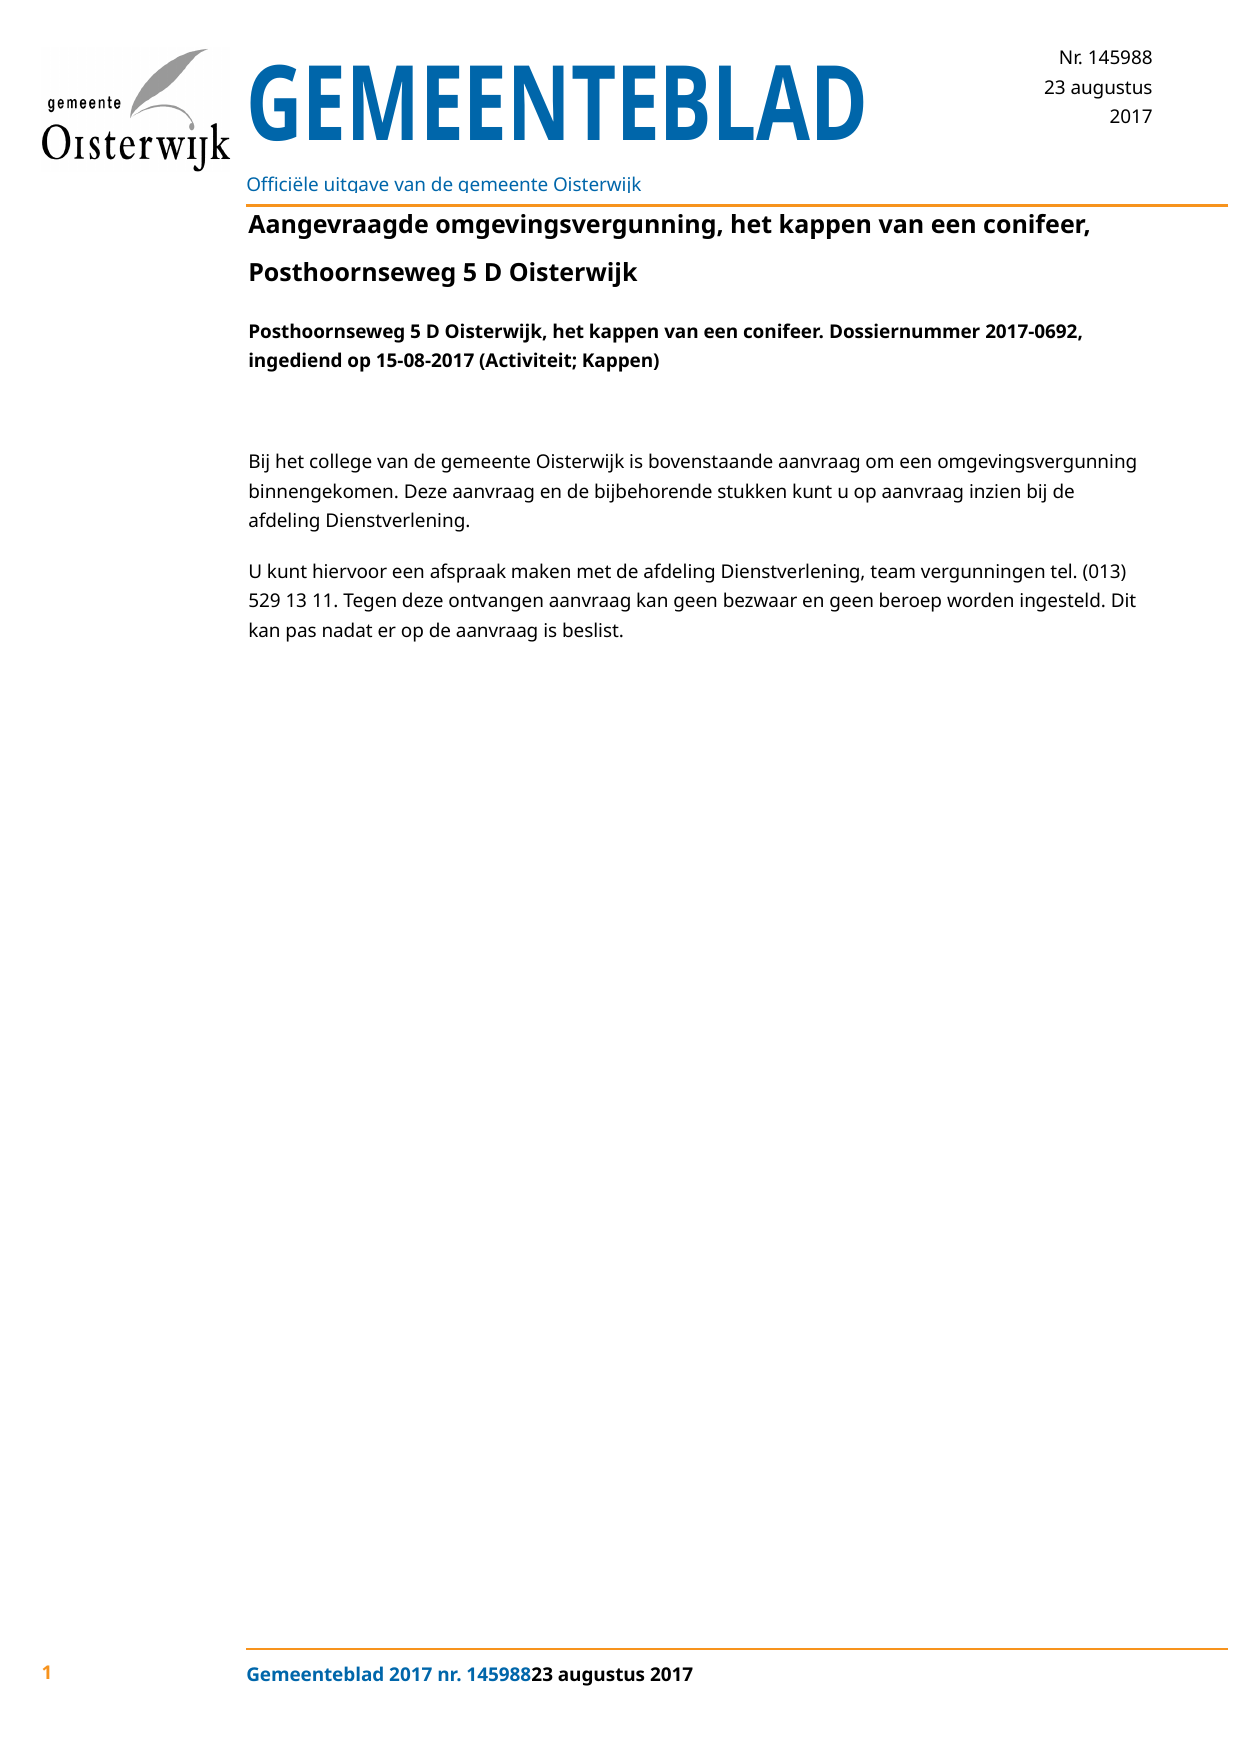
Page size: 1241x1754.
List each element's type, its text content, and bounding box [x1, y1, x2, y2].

text Bij het college van de gemeente Oisterwijk is bovenstaande aanvraag om een omgevingsvergunning binnengekomen. Deze aanvraag en de bijbehorende stukken kunt u op aanvraag inzien bij de afdeling Dienstverlening. [248, 448, 1152, 533]
picture [41, 47, 231, 172]
text Aangevraagde omgevingsvergunning, het kappen van een conifeer, Posthoornseweg 5 D Oisterwijk [248, 207, 1152, 288]
text Posthoornseweg 5 D Oisterwijk, het kappen van een conifeer. Dossiernummer 2017-0692, ingediend op 15-08-2017 (Activiteit; Kappen) [248, 318, 1152, 373]
text U kunt hiervoor een afspraak maken met de afdeling Dienstverlening, team vergunningen tel. (013) 529 13 11. Tegen deze ontvangen aanvraag kan geen bezwaar en geen beroep worden ingesteld. Dit kan pas nadat er op de aanvraag is beslist. [248, 558, 1152, 643]
